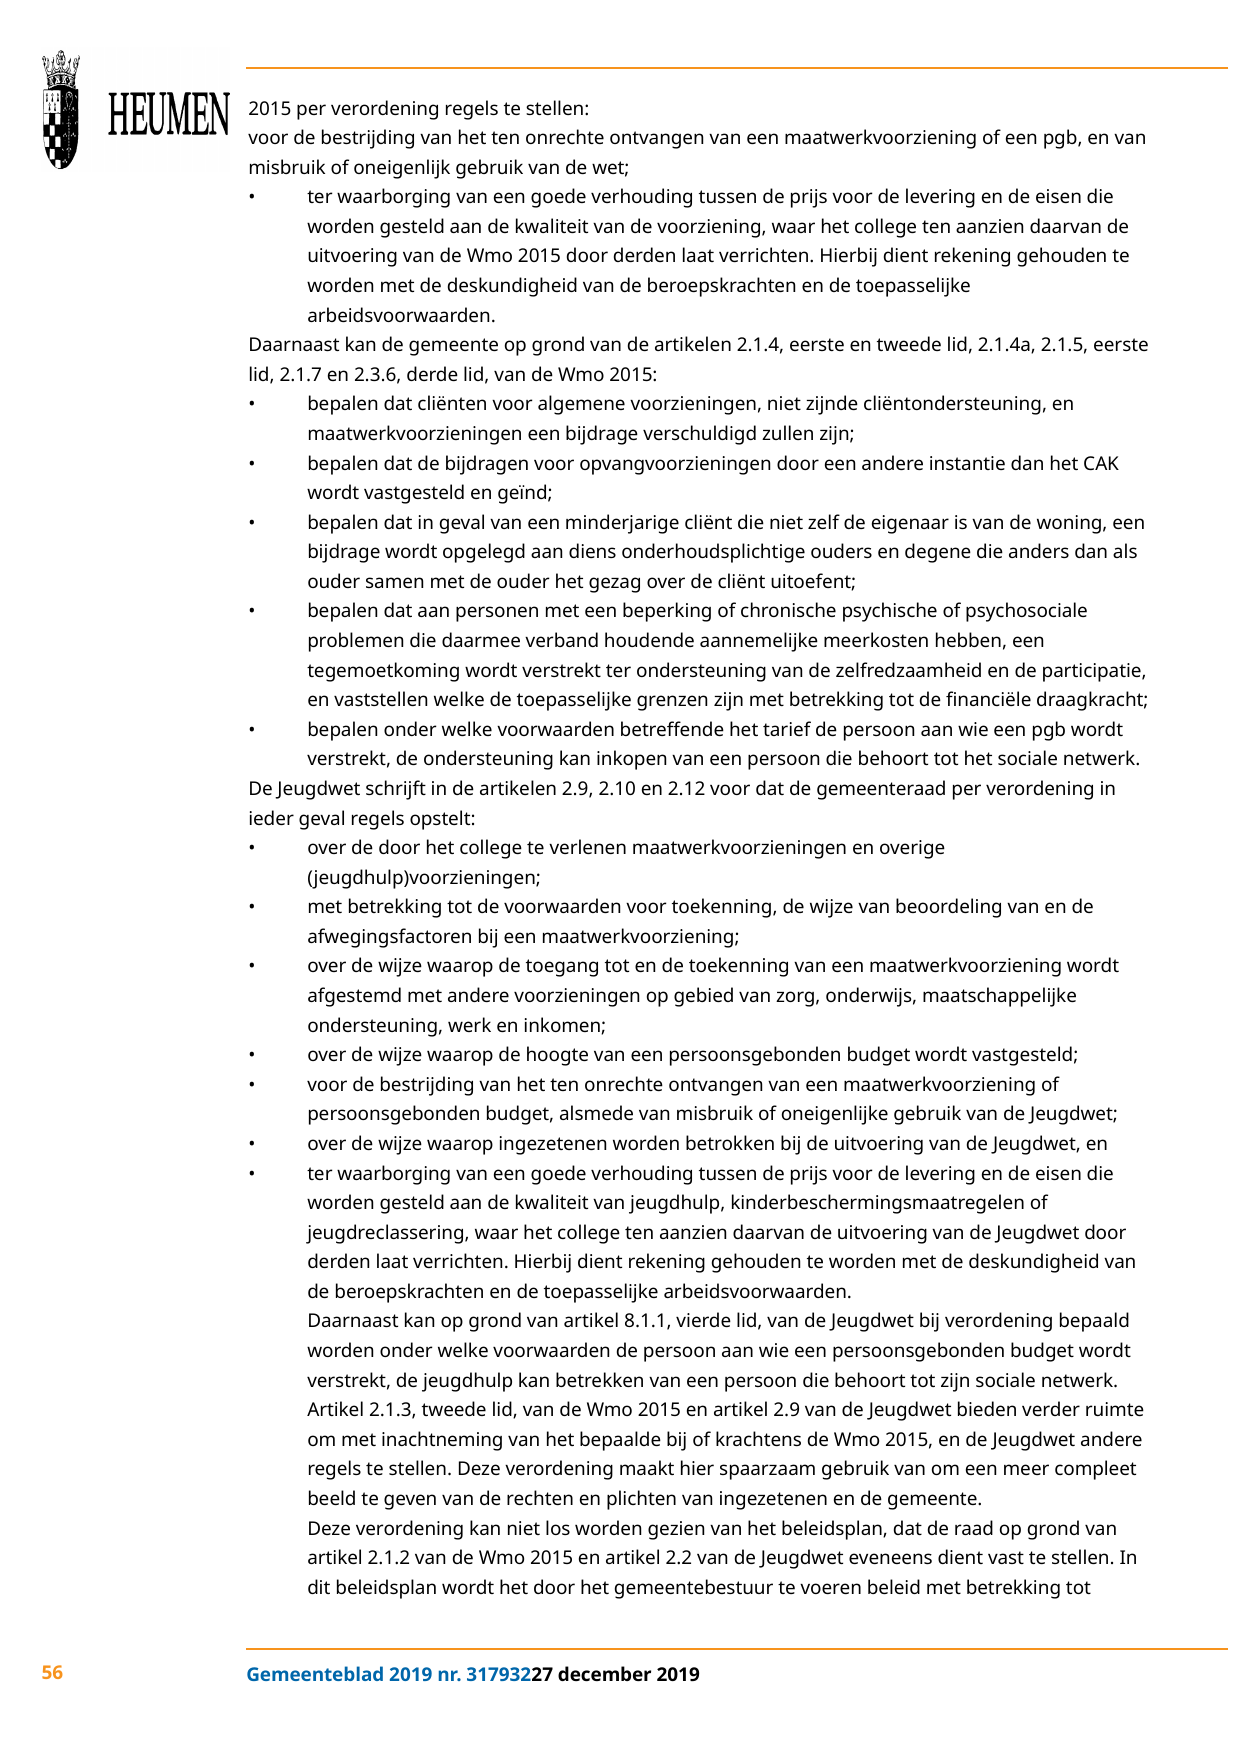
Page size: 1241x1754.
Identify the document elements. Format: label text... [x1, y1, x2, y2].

list over de wijze waarop de hoogte van een persoonsgebonden budget wordt vastgesteld; [248, 1041, 1152, 1067]
list ter waarborging van een goede verhouding tussen de prijs voor de levering en de eisen die worden gesteld aan de kwaliteit van jeugdhulp, kinderbeschermingsmaatregelen of jeugdreclassering, waar het college ten aanzien daarvan de uitvoering van de Jeugdwet door derden laat verrichten. Hierbij dient rekening gehouden te worden met de deskundigheid van de beroepskrachten en de toepasselijke arbeidsvoorwaarden. [248, 1160, 1152, 1304]
list over de door het college te verlenen maatwerkvoorzieningen en overige (jeugdhulp)voorzieningen; [248, 834, 1152, 890]
list Artikel 2.1.3, tweede lid, van de Wmo 2015 en artikel 2.9 van de Jeugdwet bieden verder ruimte om met inachtneming van het bepaalde bij of krachtens de Wmo 2015, en de Jeugdwet andere regels te stellen. Deze verordening maakt hier spaarzaam gebruik van om een meer compleet beeld te geven van de rechten en plichten van ingezetenen en de gemeente. [248, 1396, 1152, 1511]
list bepalen dat cliënten voor algemene voorzieningen, niet zijnde cliëntondersteuning, en maatwerkvoorzieningen een bijdrage verschuldigd zullen zijn; [248, 391, 1152, 446]
text voor de bestrijding van het ten onrechte ontvangen van een maatwerkvoorziening of een pgb, en van misbruik of oneigenlijk gebruik van de wet; [248, 124, 1152, 180]
picture [41, 47, 231, 172]
list ter waarborging van een goede verhouding tussen de prijs voor de levering en de eisen die worden gesteld aan de kwaliteit van de voorziening, waar het college ten aanzien daarvan de uitvoering van de Wmo 2015 door derden laat verrichten. Hierbij dient rekening gehouden te worden met de deskundigheid van de beroepskrachten en de toepasselijke arbeidsvoorwaarden. [248, 183, 1152, 328]
list voor de bestrijding van het ten onrechte ontvangen van een maatwerkvoorziening of persoonsgebonden budget, alsmede van misbruik of oneigenlijke gebruik van de Jeugdwet; [248, 1071, 1152, 1126]
text De Jeugdwet schrijft in de artikelen 2.9, 2.10 en 2.12 voor dat de gemeenteraad per verordening in ieder geval regels opstelt: [248, 775, 1152, 831]
list bepalen onder welke voorwaarden betreffende het tarief de persoon aan wie een pgb wordt verstrekt, de ondersteuning kan inkopen van een persoon die behoort tot het sociale netwerk. [248, 716, 1152, 771]
list bepalen dat aan personen met een beperking of chronische psychische of psychosociale problemen die daarmee verband houdende aannemelijke meerkosten hebben, een tegemoetkoming wordt verstrekt ter ondersteuning van de zelfredzaamheid en de participatie, en vaststellen welke de toepasselijke grenzen zijn met betrekking tot de financiële draagkracht; [248, 598, 1152, 712]
text Daarnaast kan de gemeente op grond van de artikelen 2.1.4, eerste en tweede lid, 2.1.4a, 2.1.5, eerste lid, 2.1.7 en 2.3.6, derde lid, van de Wmo 2015: [248, 331, 1152, 387]
text 2015 per verordening regels te stellen: [248, 95, 1152, 121]
list over de wijze waarop ingezetenen worden betrokken bij de uitvoering van de Jeugdwet, en [248, 1130, 1152, 1156]
list Daarnaast kan op grond van artikel 8.1.1, vierde lid, van de Jeugdwet bij verordening bepaald worden onder welke voorwaarden de persoon aan wie een persoonsgebonden budget wordt verstrekt, de jeugdhulp kan betrekken van een persoon die behoort tot zijn sociale netwerk. [248, 1308, 1152, 1393]
list met betrekking tot de voorwaarden voor toekenning, de wijze van beoordeling van en de afwegingsfactoren bij een maatwerkvoorziening; [248, 893, 1152, 949]
list Deze verordening kan niet los worden gezien van het beleidsplan, dat de raad op grond van artikel 2.1.2 van de Wmo 2015 en artikel 2.2 van de Jeugdwet eveneens dient vast te stellen. In dit beleidsplan wordt het door het gemeentebestuur te voeren beleid met betrekking tot [248, 1515, 1152, 1600]
list over de wijze waarop de toegang tot en de toekenning van een maatwerkvoorziening wordt afgestemd met andere voorzieningen op gebied van zorg, onderwijs, maatschappelijke ondersteuning, werk en inkomen; [248, 953, 1152, 1038]
list bepalen dat de bijdragen voor opvangvoorzieningen door een andere instantie dan het CAK wordt vastgesteld en geïnd; [248, 450, 1152, 505]
list bepalen dat in geval van een minderjarige cliënt die niet zelf de eigenaar is van de woning, een bijdrage wordt opgelegd aan diens onderhoudsplichtige ouders en degene die anders dan als ouder samen met de ouder het gezag over de cliënt uitoefent; [248, 509, 1152, 594]
